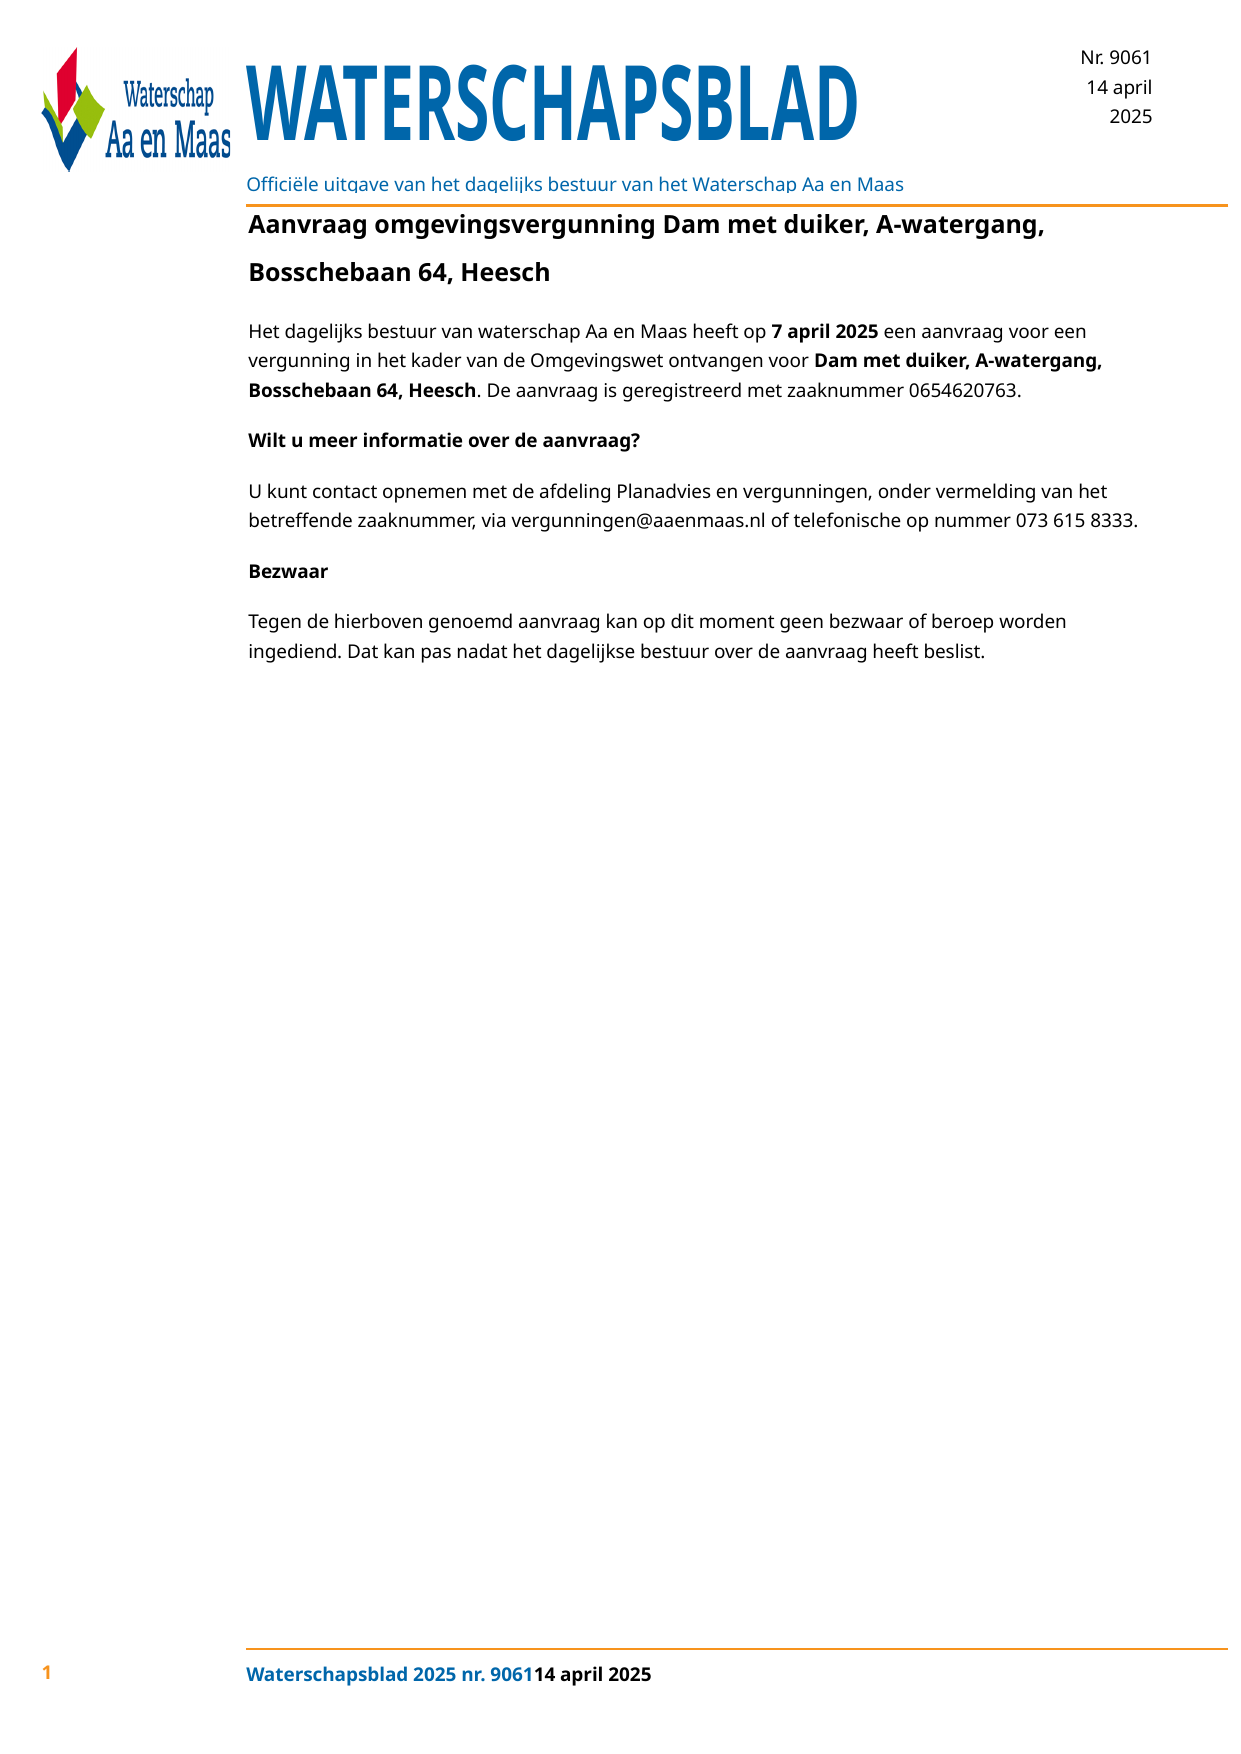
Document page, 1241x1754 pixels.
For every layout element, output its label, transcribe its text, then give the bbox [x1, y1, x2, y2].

text Bezwaar [248, 558, 1152, 584]
text Aanvraag omgevingsvergunning Dam met duiker, A-watergang, Bosschebaan 64, Heesch [248, 207, 1152, 288]
text Tegen de hierboven genoemd aanvraag kan op dit moment geen bezwaar of beroep worden ingediend. Dat kan pas nadat het dagelijkse bestuur over de aanvraag heeft beslist. [248, 608, 1152, 664]
text U kunt contact opnemen met de afdeling Planadvies en vergunningen, onder vermelding van het betreffende zaaknummer, via vergunningen@aaenmaas.nl of telefonische op nummer 073 615 8333. [248, 478, 1152, 533]
text Wilt u meer informatie over de aanvraag? [248, 427, 1152, 453]
picture [41, 47, 231, 172]
text Het dagelijks bestuur van waterschap Aa en Maas heeft op 7 april 2025 een aanvraag voor een vergunning in het kader van de Omgevingswet ontvangen voor Dam met duiker, A-watergang, Bosschebaan 64, Heesch. De aanvraag is geregistreerd met zaaknummer 0654620763. [248, 318, 1152, 403]
